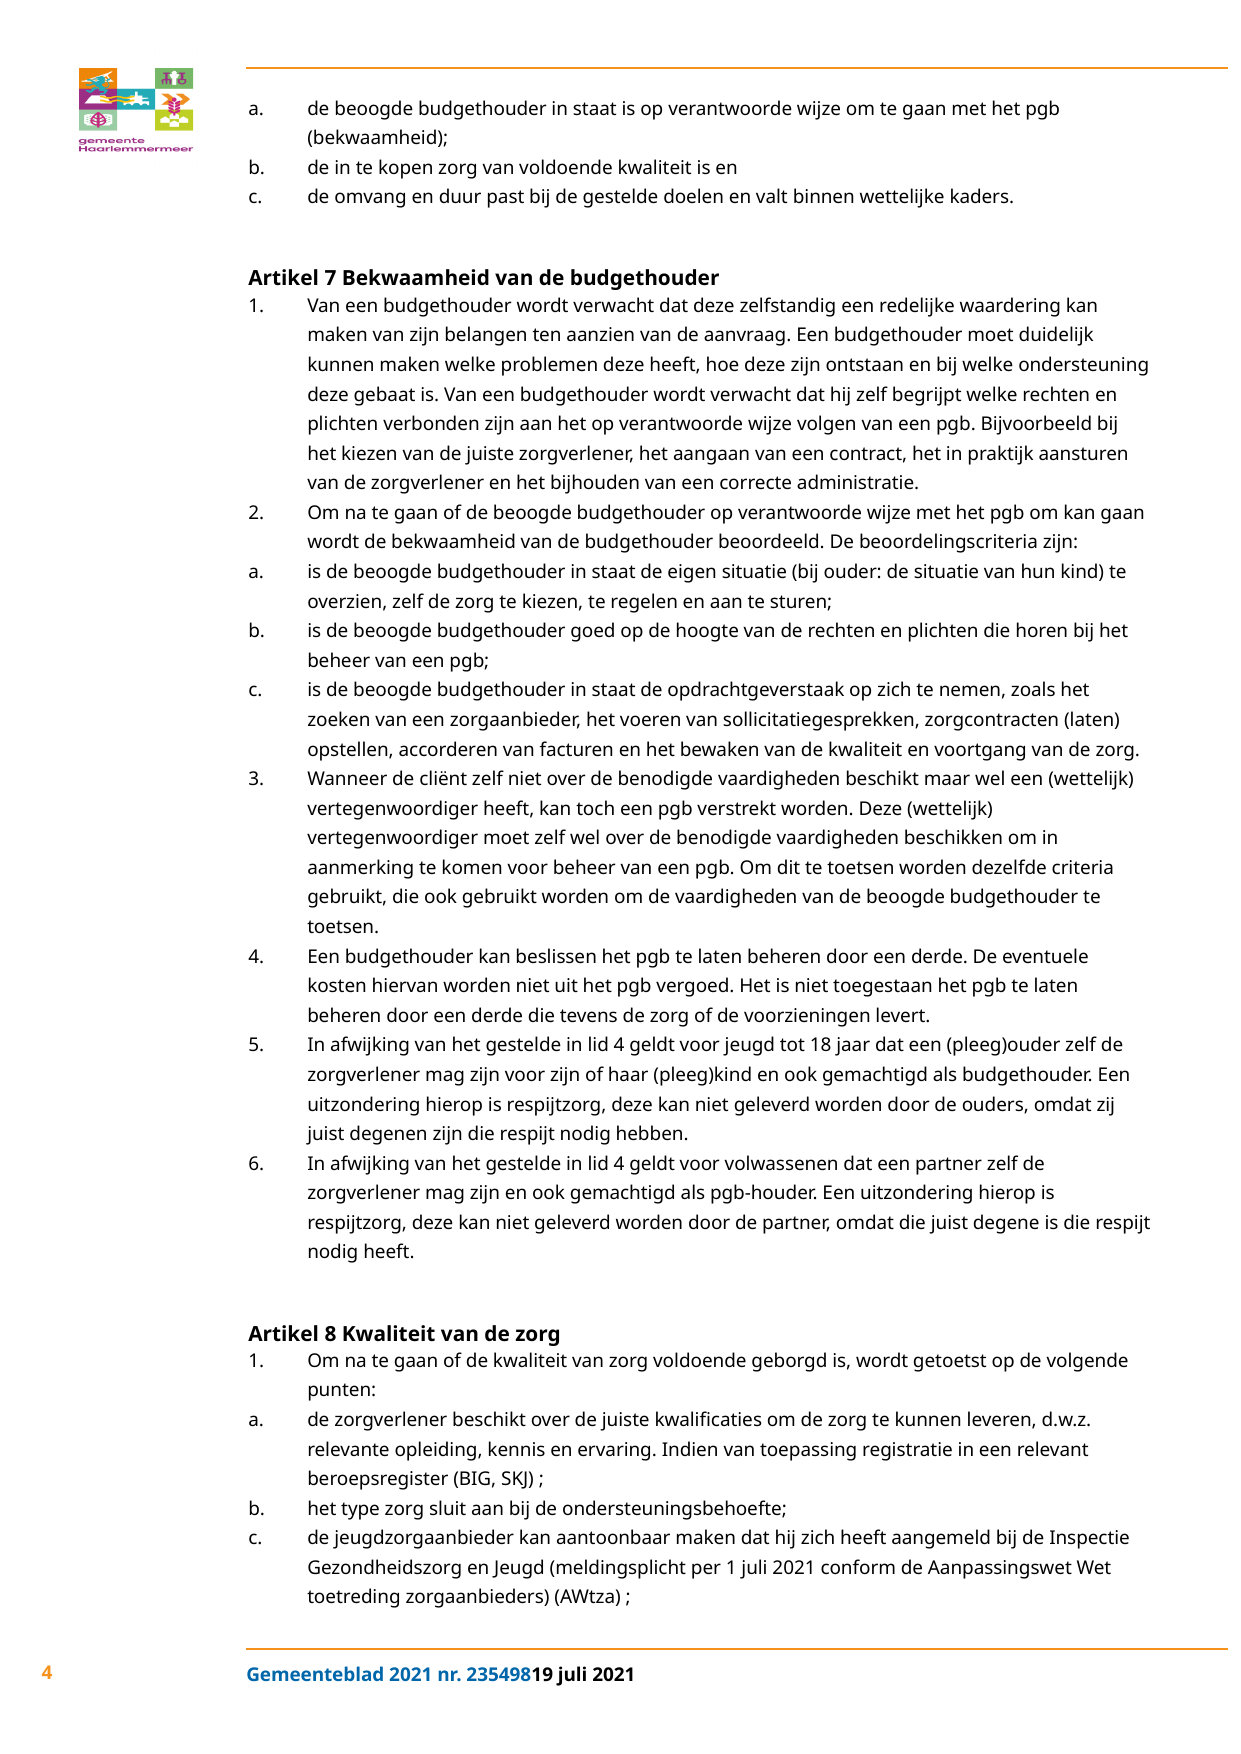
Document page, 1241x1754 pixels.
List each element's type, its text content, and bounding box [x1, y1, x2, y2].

list de beoogde budgethouder in staat is op verantwoorde wijze om te gaan met het pgb (bekwaamheid); [248, 95, 1152, 150]
list is de beoogde budgethouder goed op de hoogte van de rechten en plichten die horen bij het beheer van een pgb; [248, 617, 1152, 673]
list de in te kopen zorg van voldoende kwaliteit is en [248, 154, 1152, 180]
list is de beoogde budgethouder in staat de opdrachtgeverstaak op zich te nemen, zoals het zoeken van een zorgaanbieder, het voeren van sollicitatiegesprekken, zorgcontracten (laten) opstellen, accorderen van facturen en het bewaken van de kwaliteit en voortgang van de zorg. [248, 677, 1152, 761]
list Om na te gaan of de beoogde budgethouder op verantwoorde wijze met het pgb om kan gaan wordt de bekwaamheid van de budgethouder beoordeeld. De beoordelingscriteria zijn: [248, 499, 1152, 554]
list Om na te gaan of de kwaliteit van zorg voldoende geborgd is, wordt getoetst op de volgende punten: [248, 1347, 1152, 1402]
list is de beoogde budgethouder in staat de eigen situatie (bij ouder: de situatie van hun kind) te overzien, zelf de zorg te kiezen, te regelen en aan te sturen; [248, 558, 1152, 613]
list In afwijking van het gestelde in lid 4 geldt voor jeugd tot 18 jaar dat een (pleeg)ouder zelf de zorgverlener mag zijn voor zijn of haar (pleeg)kind en ook gemachtigd als budgethouder. Een uitzondering hierop is respijtzorg, deze kan niet geleverd worden door de ouders, omdat zij juist degenen zijn die respijt nodig hebben. [248, 1032, 1152, 1146]
text Artikel 7 Bekwaamheid van de budgethouder [248, 263, 1152, 292]
list het type zorg sluit aan bij de ondersteuningsbehoefte; [248, 1495, 1152, 1521]
list de zorgverlener beschikt over de juiste kwalificaties om de zorg te kunnen leveren, d.w.z. relevante opleiding, kennis en ervaring. Indien van toepassing registratie in een relevant beroepsregister (BIG, SKJ) ; [248, 1406, 1152, 1491]
list Wanneer de cliënt zelf niet over de benodigde vaardigheden beschikt maar wel een (wettelijk) vertegenwoordiger heeft, kan toch een pgb verstrekt worden. Deze (wettelijk) vertegenwoordiger moet zelf wel over de benodigde vaardigheden beschikken om in aanmerking te komen voor beheer van een pgb. Om dit te toetsen worden dezelfde criteria gebruikt, die ook gebruikt worden om de vaardigheden van de beoogde budgethouder te toetsen. [248, 765, 1152, 939]
list Een budgethouder kan beslissen het pgb te laten beheren door een derde. De eventuele kosten hiervan worden niet uit het pgb vergoed. Het is niet toegestaan het pgb te laten beheren door een derde die tevens de zorg of de voorzieningen levert. [248, 943, 1152, 1028]
list de jeugdzorgaanbieder kan aantoonbaar maken dat hij zich heeft aangemeld bij de Inspectie Gezondheidszorg en Jeugd (meldingsplicht per 1 juli 2021 conform de Aanpassingswet Wet toetreding zorgaanbieders) (AWtza) ; [248, 1524, 1152, 1609]
list Van een budgethouder wordt verwacht dat deze zelfstandig een redelijke waardering kan maken van zijn belangen ten aanzien van de aanvraag. Een budgethouder moet duidelijk kunnen maken welke problemen deze heeft, hoe deze zijn ontstaan en bij welke ondersteuning deze gebaat is. Van een budgethouder wordt verwacht dat hij zelf begrijpt welke rechten en plichten verbonden zijn aan het op verantwoorde wijze volgen van een pgb. Bijvoorbeeld bij het kiezen van de juiste zorgverlener, het aangaan van een contract, het in praktijk aansturen van de zorgverlener en het bijhouden van een correcte administratie. [248, 292, 1152, 495]
text Artikel 8 Kwaliteit van de zorg [248, 1319, 1152, 1347]
picture [41, 47, 231, 172]
list In afwijking van het gestelde in lid 4 geldt voor volwassenen dat een partner zelf de zorgverlener mag zijn en ook gemachtigd als pgb-houder. Een uitzondering hierop is respijtzorg, deze kan niet geleverd worden door de partner, omdat die juist degene is die respijt nodig heeft. [248, 1150, 1152, 1264]
list de omvang en duur past bij de gestelde doelen en valt binnen wettelijke kaders. [248, 183, 1152, 209]
